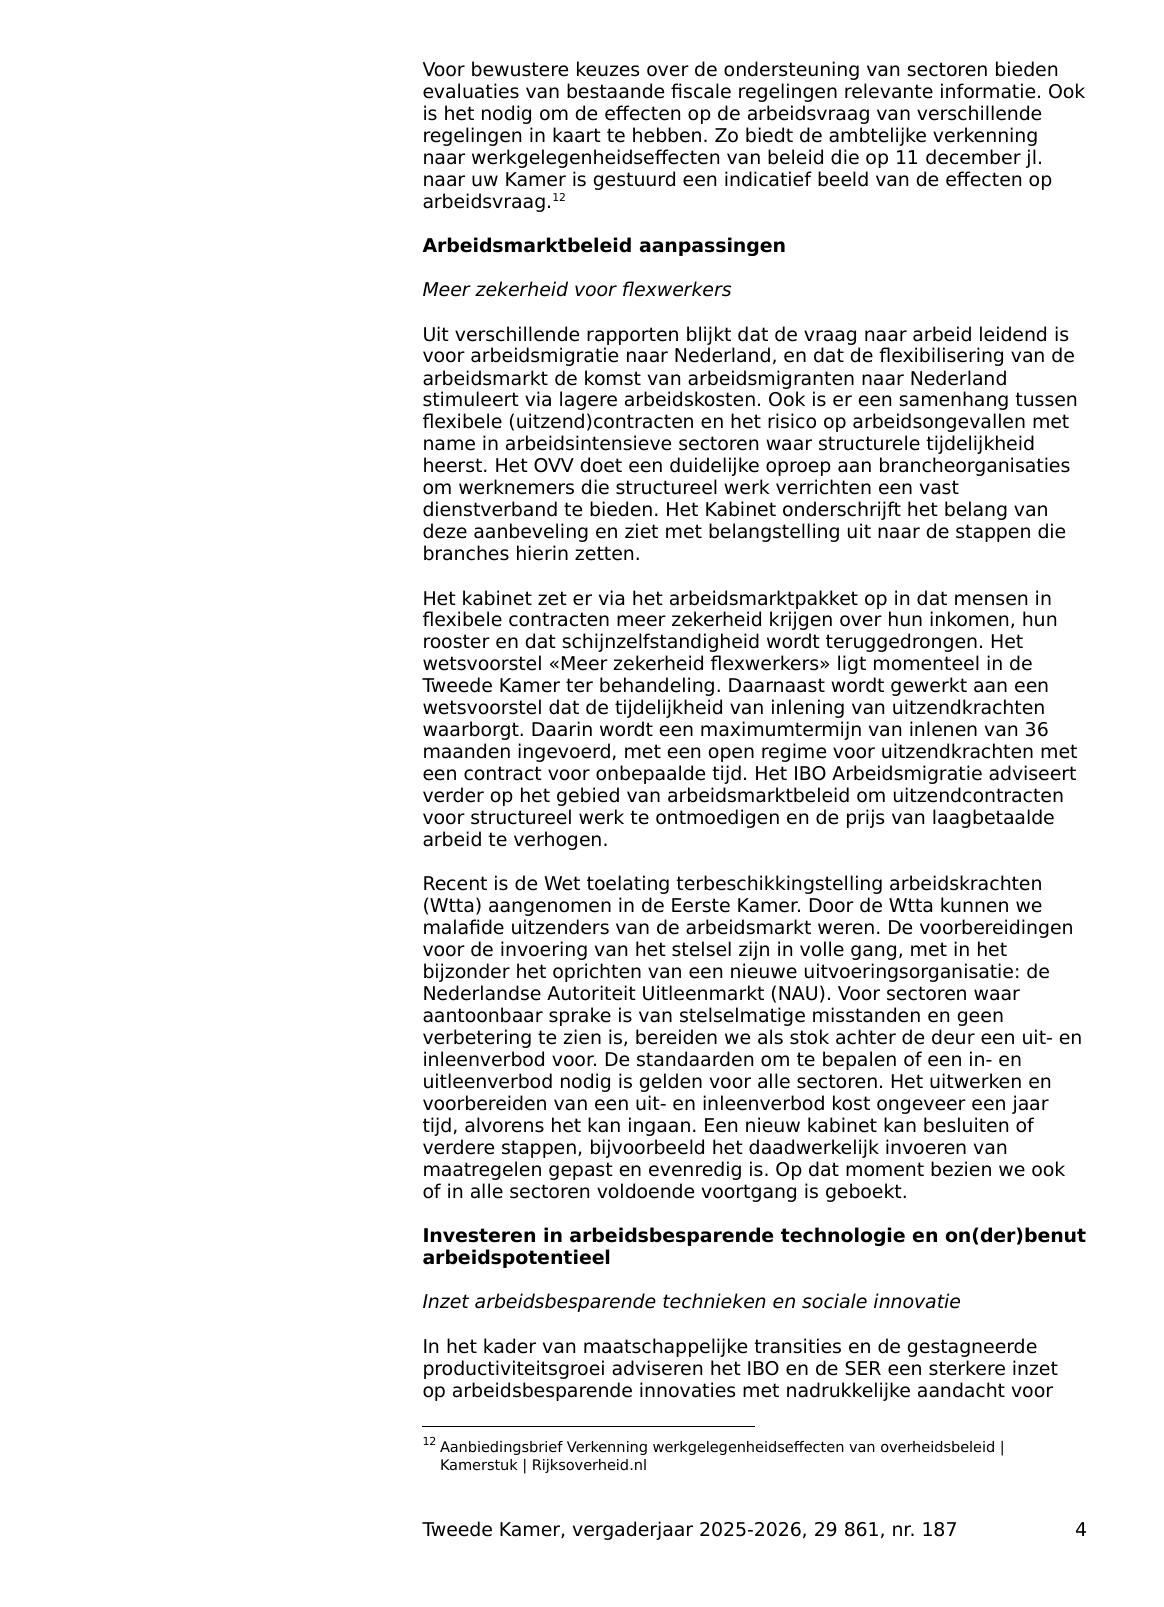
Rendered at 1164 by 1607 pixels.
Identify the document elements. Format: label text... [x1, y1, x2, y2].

subtitle Investeren in arbeidsbesparende technologie en on(der)benut arbeidspotentieel [422, 1225, 1087, 1269]
text In het kader van maatschappelijke transities en de gestagneerde productiviteitsgroei adviseren het IBO en de SER een sterkere inzet op arbeidsbesparende innovaties met nadrukkelijke aandacht voor [422, 1336, 1087, 1401]
text Voor bewustere keuzes over de ondersteuning van sectoren bieden evaluaties van bestaande fiscale regelingen relevante informatie. Ook is het nodig om de effecten op de arbeidsvraag van verschillende regelingen in kaart te hebben. Zo biedt de ambtelijke verkenning naar werkgelegenheidseffecten van beleid die op 11 december jl. naar uw Kamer is gestuurd een indicatief beeld van de effecten op arbeidsvraag. [422, 59, 1087, 213]
text Recent is de Wet toelating terbeschikkingstelling arbeidskrachten (Wtta) aangenomen in de Eerste Kamer. Door de Wtta kunnen we malafide uitzenders van de arbeidsmarkt weren. De voorbereidingen voor de invoering van het stelsel zijn in volle gang, met in het bijzonder het oprichten van een nieuwe uitvoeringsorganisatie: de Nederlandse Autoriteit Uitleenmarkt (NAU). Voor sectoren waar aantoonbaar sprake is van stelselmatige misstanden en geen verbetering te zien is, bereiden we als stok achter de deur een uit- en inleenverbod voor. De standaarden om te bepalen of een in- en uitleenverbod nodig is gelden voor alle sectoren. Het uitwerken en voorbereiden van een uit- en inleenverbod kost ongeveer een jaar tijd, alvorens het kan ingaan. Een nieuw kabinet kan besluiten of verdere stappen, bijvoorbeeld het daadwerkelijk invoeren van maatregelen gepast en evenredig is. Op dat moment bezien we ook of in alle sectoren voldoende voortgang is geboekt. [422, 873, 1087, 1203]
subtitle Inzet arbeidsbesparende technieken en sociale innovatie [422, 1291, 1087, 1313]
subtitle Meer zekerheid voor flexwerkers [422, 279, 1087, 301]
text Uit verschillende rapporten blijkt dat de vraag naar arbeid leidend is voor arbeidsmigratie naar Nederland, en dat de flexibilisering van de arbeidsmarkt de komst van arbeidsmigranten naar Nederland stimuleert via lagere arbeidskosten. Ook is er een samenhang tussen flexibele (uitzend)contracten en het risico op arbeidsongevallen met name in arbeidsintensieve sectoren waar structurele tijdelijkheid heerst. Het OVV doet een duidelijke oproep aan brancheorganisaties om werknemers die structureel werk verrichten een vast dienstverband te bieden. Het Kabinet onderschrijft het belang van deze aanbeveling en ziet met belangstelling uit naar de stappen die branches hierin zetten. [422, 323, 1087, 565]
text Het kabinet zet er via het arbeidsmarktpakket op in dat mensen in flexibele contracten meer zekerheid krijgen over hun inkomen, hun rooster en dat schijnzelfstandigheid wordt teruggedrongen. Het wetsvoorstel «Meer zekerheid flexwerkers» ligt momenteel in de Tweede Kamer ter behandeling. Daarnaast wordt gewerkt aan een wetsvoorstel dat de tijdelijkheid van inlening van uitzendkrachten waarborgt. Daarin wordt een maximumtermijn van inlenen van 36 maanden ingevoerd, met een open regime voor uitzendkrachten met een contract voor onbepaalde tijd. Het IBO Arbeidsmigratie adviseert verder op het gebied van arbeidsmarktbeleid om uitzendcontracten voor structureel werk te ontmoedigen en de prijs van laagbetaalde arbeid te verhogen. [422, 587, 1087, 851]
text Aanbiedingsbrief Verkenning werkgelegenheidseffecten van overheidsbeleid | Kamerstuk | Rijksoverheid.nl [422, 1435, 1087, 1474]
subtitle Arbeidsmarktbeleid aanpassingen [422, 235, 1087, 257]
